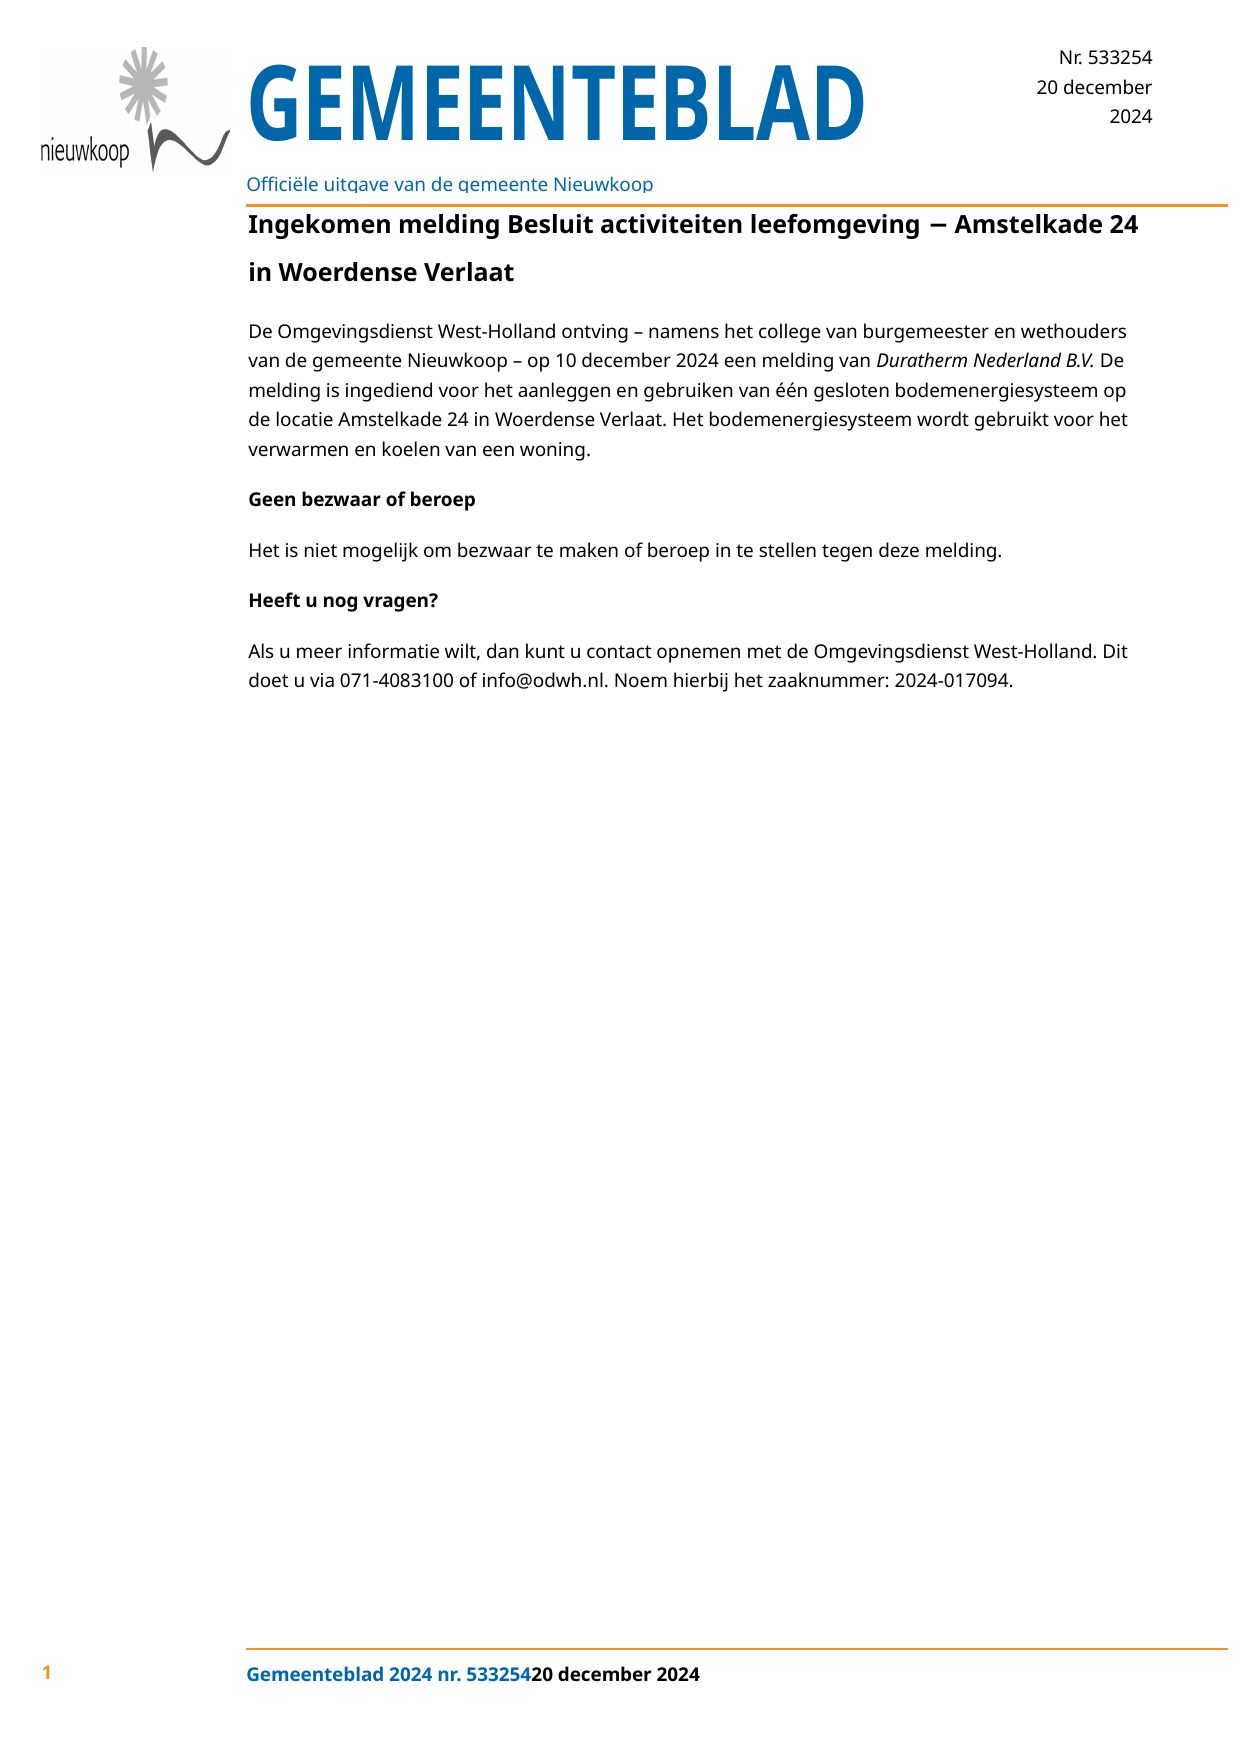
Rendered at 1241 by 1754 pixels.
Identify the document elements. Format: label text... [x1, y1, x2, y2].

text Heeft u nog vragen? [248, 587, 1152, 613]
text Als u meer informatie wilt, dan kunt u contact opnemen met de Omgevingsdienst West-Holland. Dit doet u via 071‑4083100 of info@odwh.nl. Noem hierbij het zaaknummer: 2024-017094. [248, 638, 1152, 693]
text Het is niet mogelijk om bezwaar te maken of beroep in te stellen tegen deze melding. [248, 537, 1152, 563]
text Geen bezwaar of beroep [248, 487, 1152, 512]
text De Omgevingsdienst West-Holland ontving – namens het college van burgemeester en wethouders van de gemeente Nieuwkoop – op 10 december 2024 een melding van Duratherm Nederland B.V. De melding is ingediend voor het aanleggen en gebruiken van één gesloten bodemenergiesysteem op de locatie Amstelkade 24 in Woerdense Verlaat. Het bodemenergiesysteem wordt gebruikt voor het verwarmen en koelen van een woning. [248, 318, 1152, 462]
text Ingekomen melding Besluit activiteiten leefomgeving − Amstelkade 24 in Woerdense Verlaat [248, 207, 1152, 288]
picture [41, 47, 231, 172]
